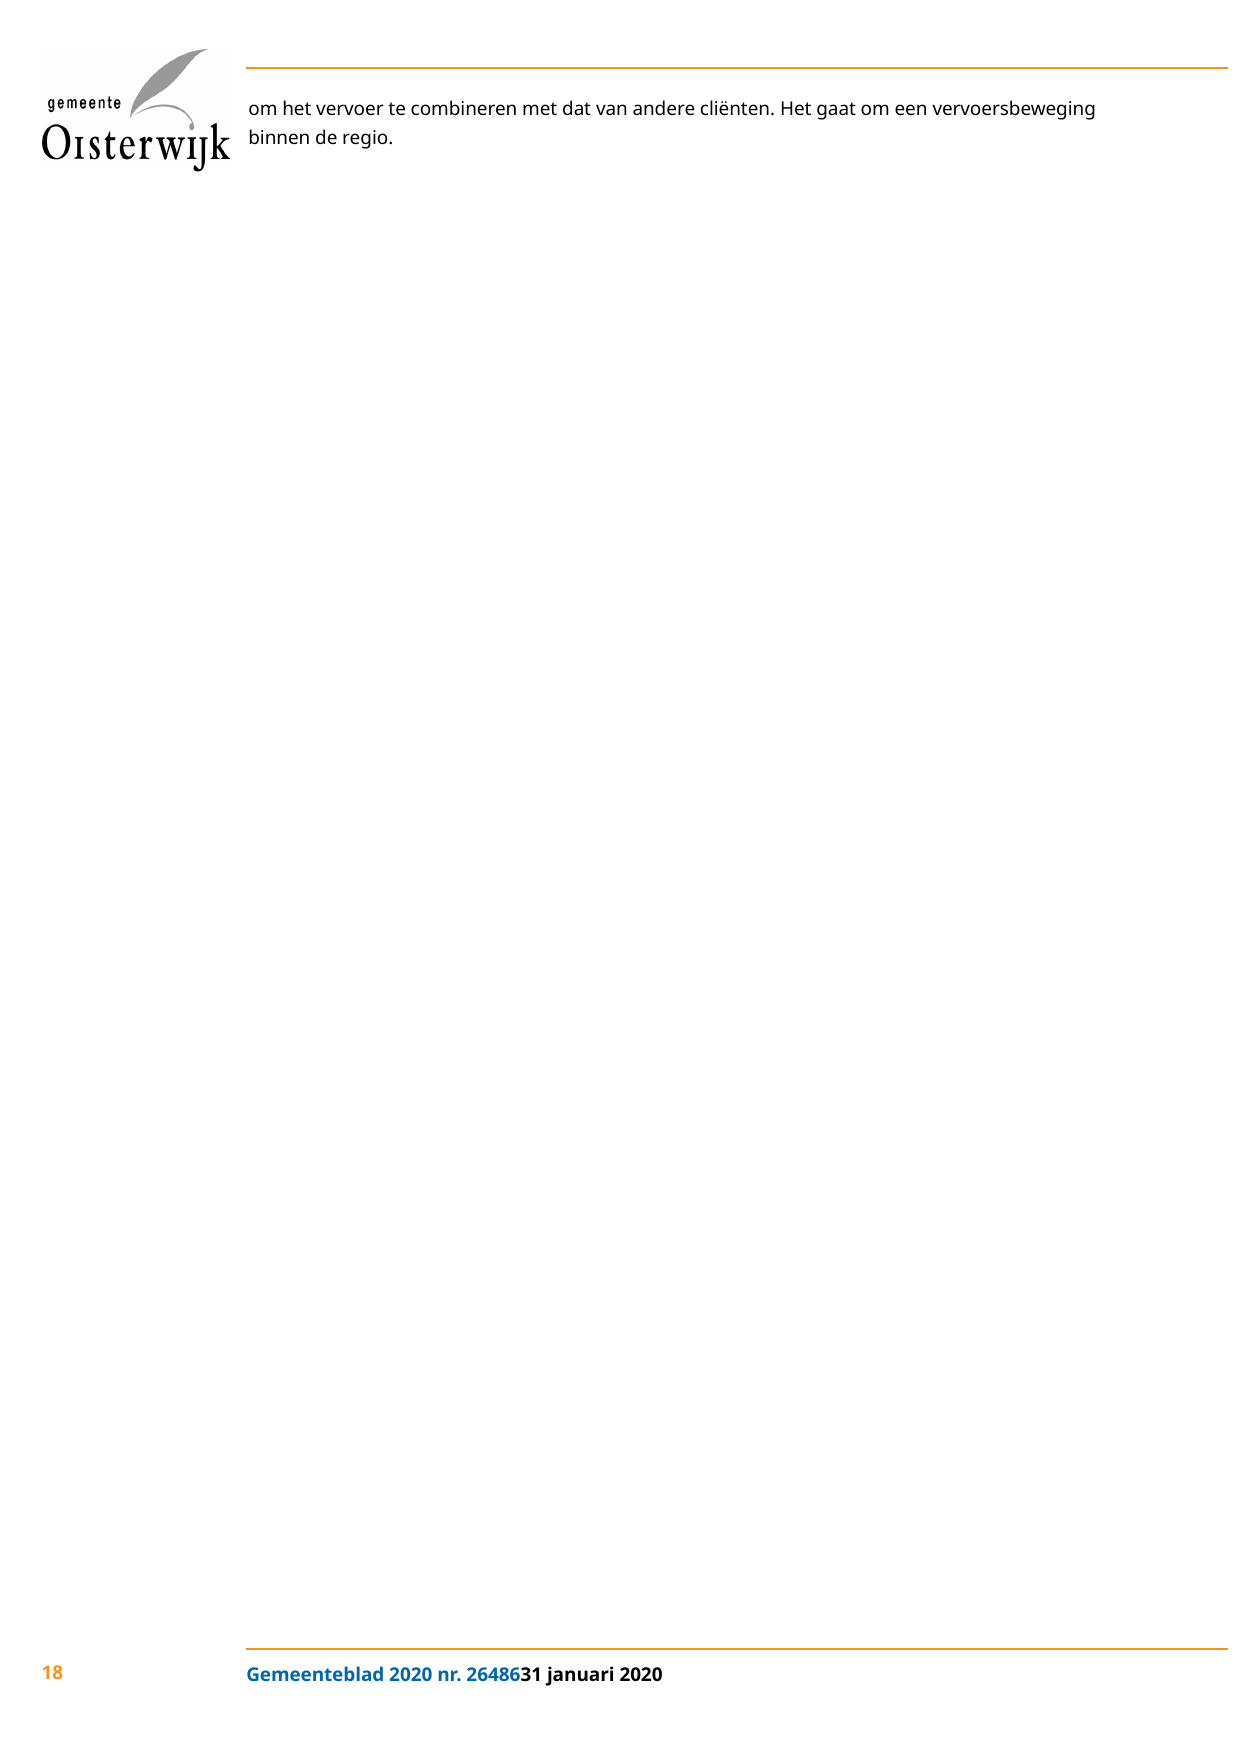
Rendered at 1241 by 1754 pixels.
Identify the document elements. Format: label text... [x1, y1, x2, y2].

picture [41, 47, 231, 172]
text om het vervoer te combineren met dat van andere cliënten. Het gaat om een vervoersbeweging binnen de regio. [248, 95, 1152, 150]
